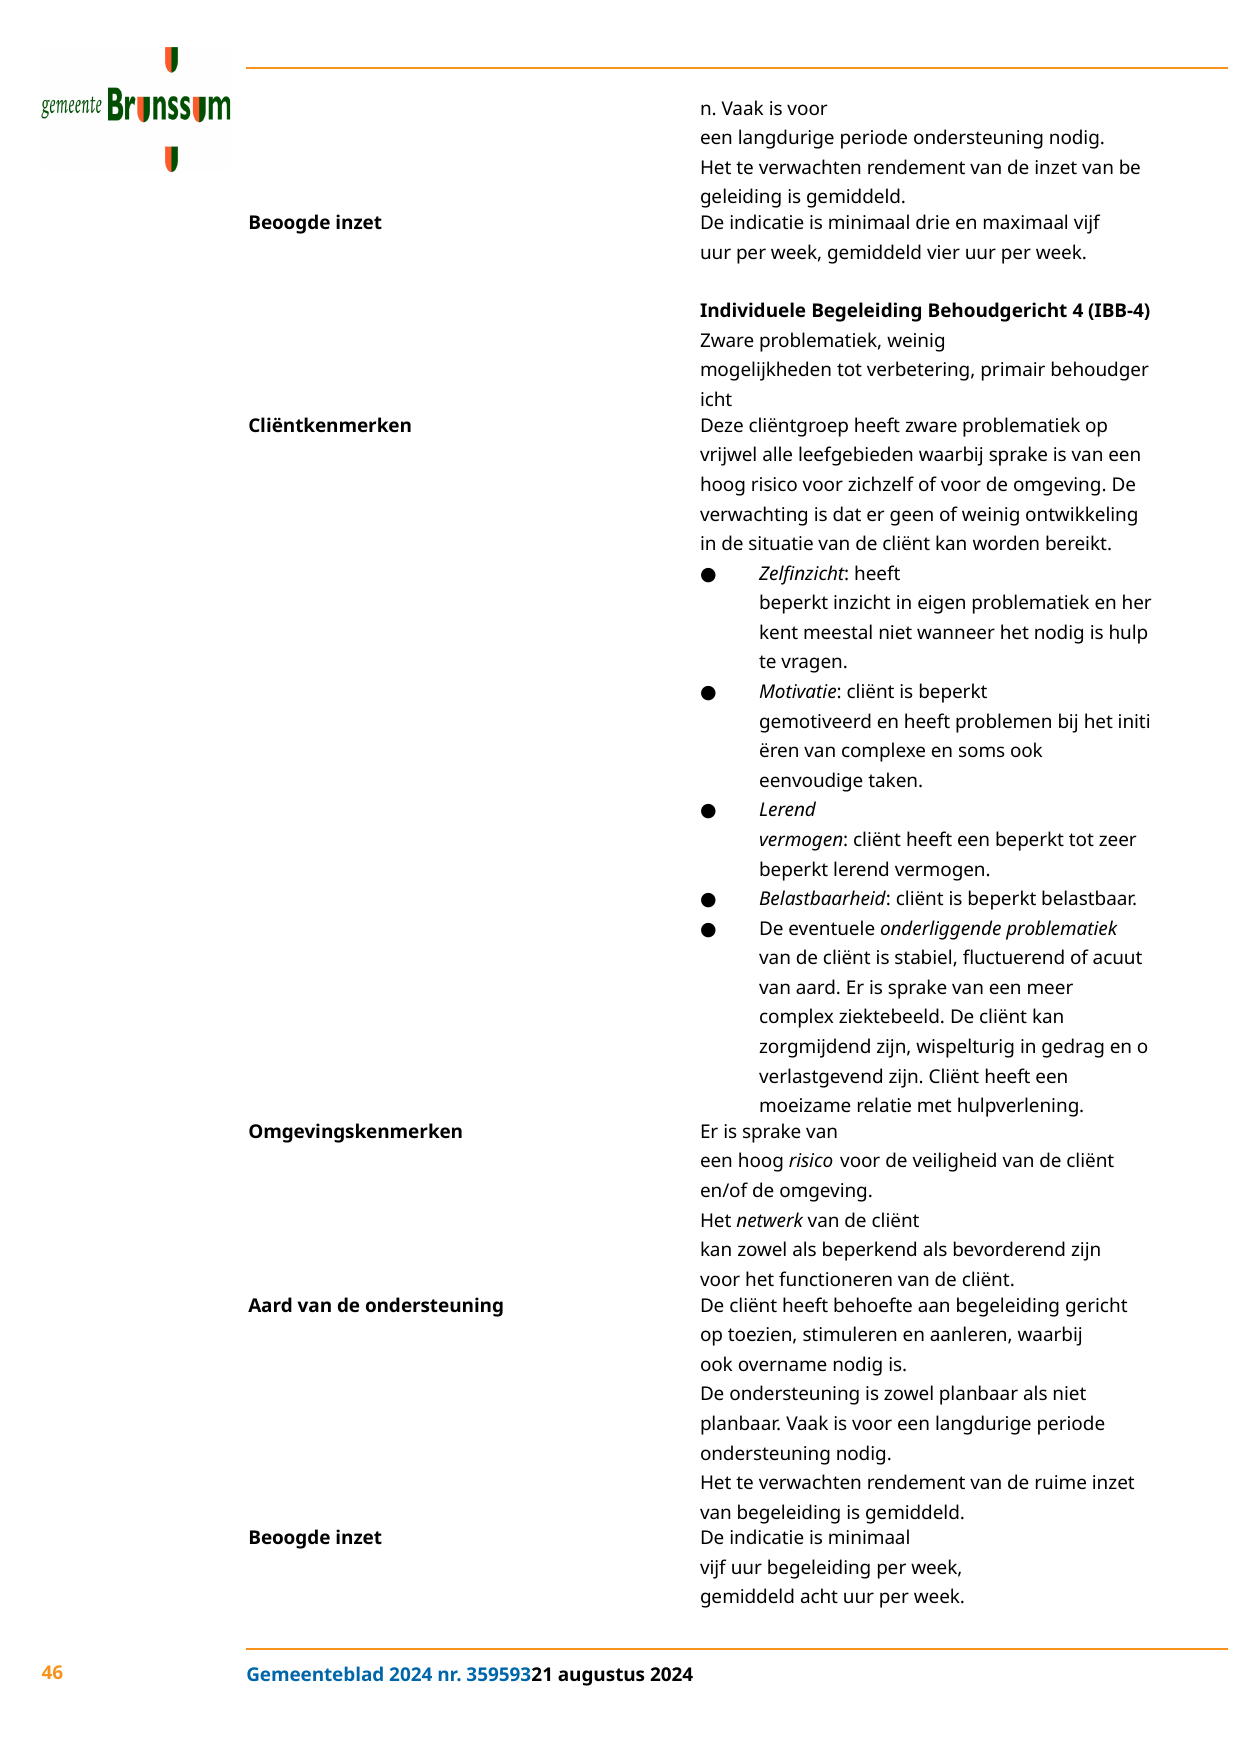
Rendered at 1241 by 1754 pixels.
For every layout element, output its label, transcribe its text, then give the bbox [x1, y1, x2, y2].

table_cell De indicatie is minimaal drie en maximaal vijf uur per week, gemiddeld vier uur per week. [700, 209, 1152, 264]
table_cell Aard van de ondersteuning [248, 1292, 700, 1524]
table_cell Deze cliëntgroep heeft zware problematiek op vrijwel alle leefgebieden waarbij sprake is van een hoog risico voor zichzelf of voor de omgeving. De verwachting is dat er geen of weinig ontwikkeling in de situatie van de cliënt kan worden bereikt. Zelfinzicht: heeft beperkt inzicht in eigen problematiek en herkent meestal niet wanneer het nodig is hulp te vragen. Motivatie: cliënt is beperkt gemotiveerd en heeft problemen bij het initiëren van complexe en soms ook eenvoudige taken. Lerend vermogen: cliënt heeft een beperkt tot zeer beperkt lerend vermogen. Belastbaarheid: cliënt is beperkt belastbaar. De eventuele onderliggende problematiek van de cliënt is stabiel, fluctuerend of acuut van aard. Er is sprake van een meer complex ziektebeeld. De cliënt kan zorgmijdend zijn, wispelturig in gedrag en overlastgevend zijn. Cliënt heeft een moeizame relatie met hulpverlening. [700, 412, 1152, 1118]
table_cell Er is sprake van een hoog risico voor de veiligheid van de cliënt en/of de omgeving. Het netwerk van de cliënt kan zowel als beperkend als bevorderend zijn voor het functioneren van de cliënt. [700, 1118, 1152, 1292]
table_cell Beoogde inzet [248, 1525, 700, 1609]
table_cell [248, 95, 700, 209]
table_cell Cliëntkenmerken [248, 412, 700, 1118]
table_cell De cliënt heeft behoefte aan begeleiding gericht op toezien, stimuleren en aanleren, waarbij ook overname nodig is. De ondersteuning is zowel planbaar als niet planbaar. Vaak is voor een langdurige periode ondersteuning nodig. Het te verwachten rendement van de ruime inzet van begeleiding is gemiddeld. [700, 1292, 1152, 1524]
picture [41, 47, 231, 172]
table_cell Omgevingskenmerken [248, 1118, 700, 1292]
table_header Individuele Begeleiding Behoudgericht 4 (IBB-4) Zware problematiek, weinig mogelijkheden tot verbetering, primair behoudgericht [700, 298, 1152, 412]
table_cell Beoogde inzet [248, 209, 700, 264]
table_header [248, 298, 700, 412]
table_cell De indicatie is minimaal vijf uur begeleiding per week, gemiddeld acht uur per week. [700, 1525, 1152, 1609]
table_cell n. Vaak is voor een langdurige periode ondersteuning nodig. Het te verwachten rendement van de inzet van begeleiding is gemiddeld. [700, 95, 1152, 209]
